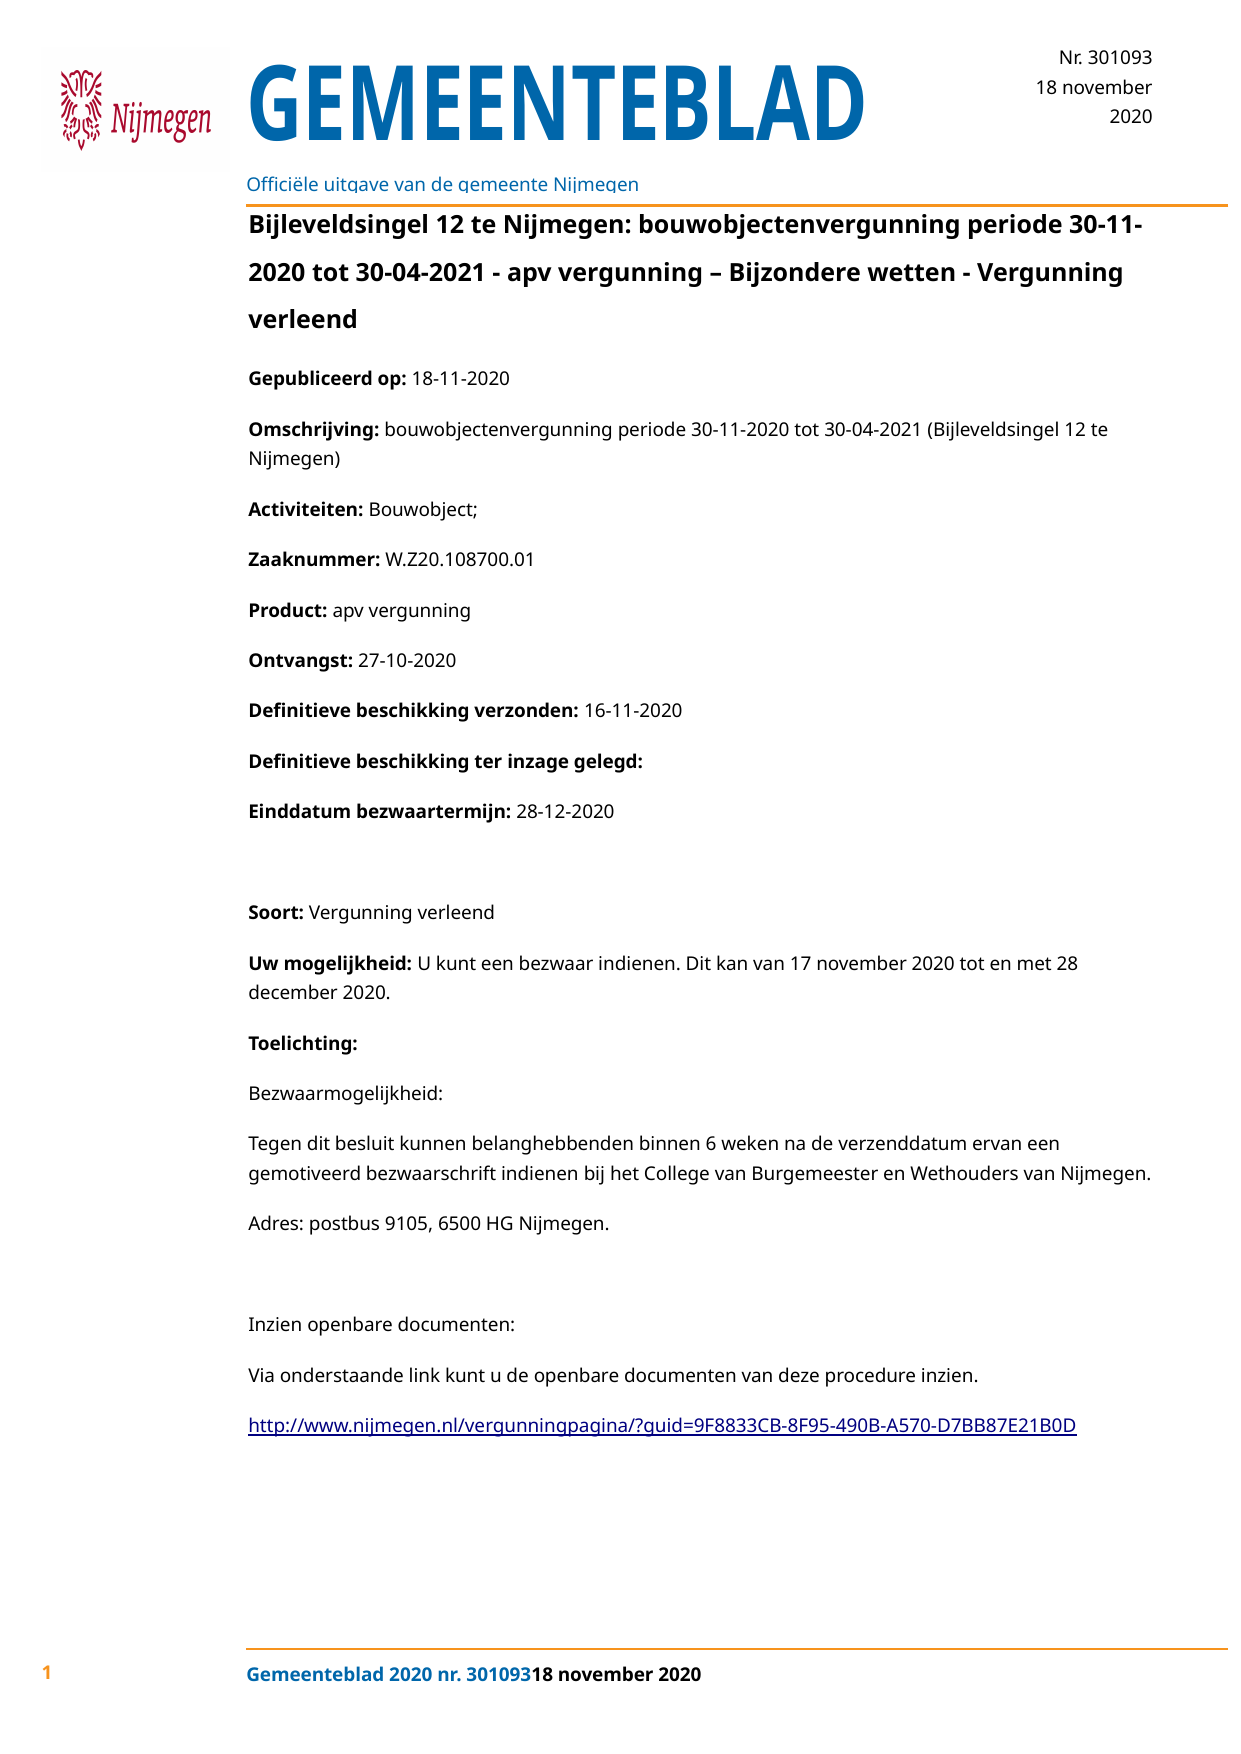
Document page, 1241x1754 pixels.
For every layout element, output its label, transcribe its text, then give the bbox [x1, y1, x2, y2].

text Tegen dit besluit kunnen belanghebbenden binnen 6 weken na de verzenddatum ervan een gemotiveerd bezwaarschrift indienen bij het College van Burgemeester en Wethouders van Nijmegen. [248, 1131, 1152, 1186]
text http://www.nijmegen.nl/vergunningpagina/?guid=9F8833CB-8F95-490B-A570-D7BB87E21B0D [248, 1412, 1152, 1438]
text Product: apv vergunning [248, 597, 1152, 622]
text Toelichting: [248, 1030, 1152, 1055]
text Gepubliceerd op: 18-11-2020 [248, 366, 1152, 391]
text Activiteiten: Bouwobject; [248, 496, 1152, 522]
text Definitieve beschikking ter inzage gelegd: [248, 748, 1152, 774]
text Uw mogelijkheid: U kunt een bezwaar indienen. Dit kan van 17 november 2020 tot en met 28 december 2020. [248, 950, 1152, 1005]
text Soort: Vergunning verleend [248, 899, 1152, 925]
text Bijleveldsingel 12 te Nijmegen: bouwobjectenvergunning periode 30-11-2020 tot 30-04-2021 - apv vergunning – Bijzondere wetten - Vergunning verleend [248, 207, 1152, 336]
text Via onderstaande link kunt u de openbare documenten van deze procedure inzien. [248, 1362, 1152, 1387]
text Ontvangst: 27-10-2020 [248, 647, 1152, 673]
text Adres: postbus 9105, 6500 HG Nijmegen. [248, 1211, 1152, 1236]
text Einddatum bezwaartermijn: 28-12-2020 [248, 798, 1152, 824]
text Omschrijving: bouwobjectenvergunning periode 30-11-2020 tot 30-04-2021 (Bijleveldsingel 12 te Nijmegen) [248, 416, 1152, 471]
text Zaaknummer: W.Z20.108700.01 [248, 546, 1152, 572]
text Definitieve beschikking verzonden: 16-11-2020 [248, 698, 1152, 723]
text Inzien openbare documenten: [248, 1311, 1152, 1337]
text Bezwaarmogelijkheid: [248, 1080, 1152, 1106]
picture [41, 47, 231, 172]
